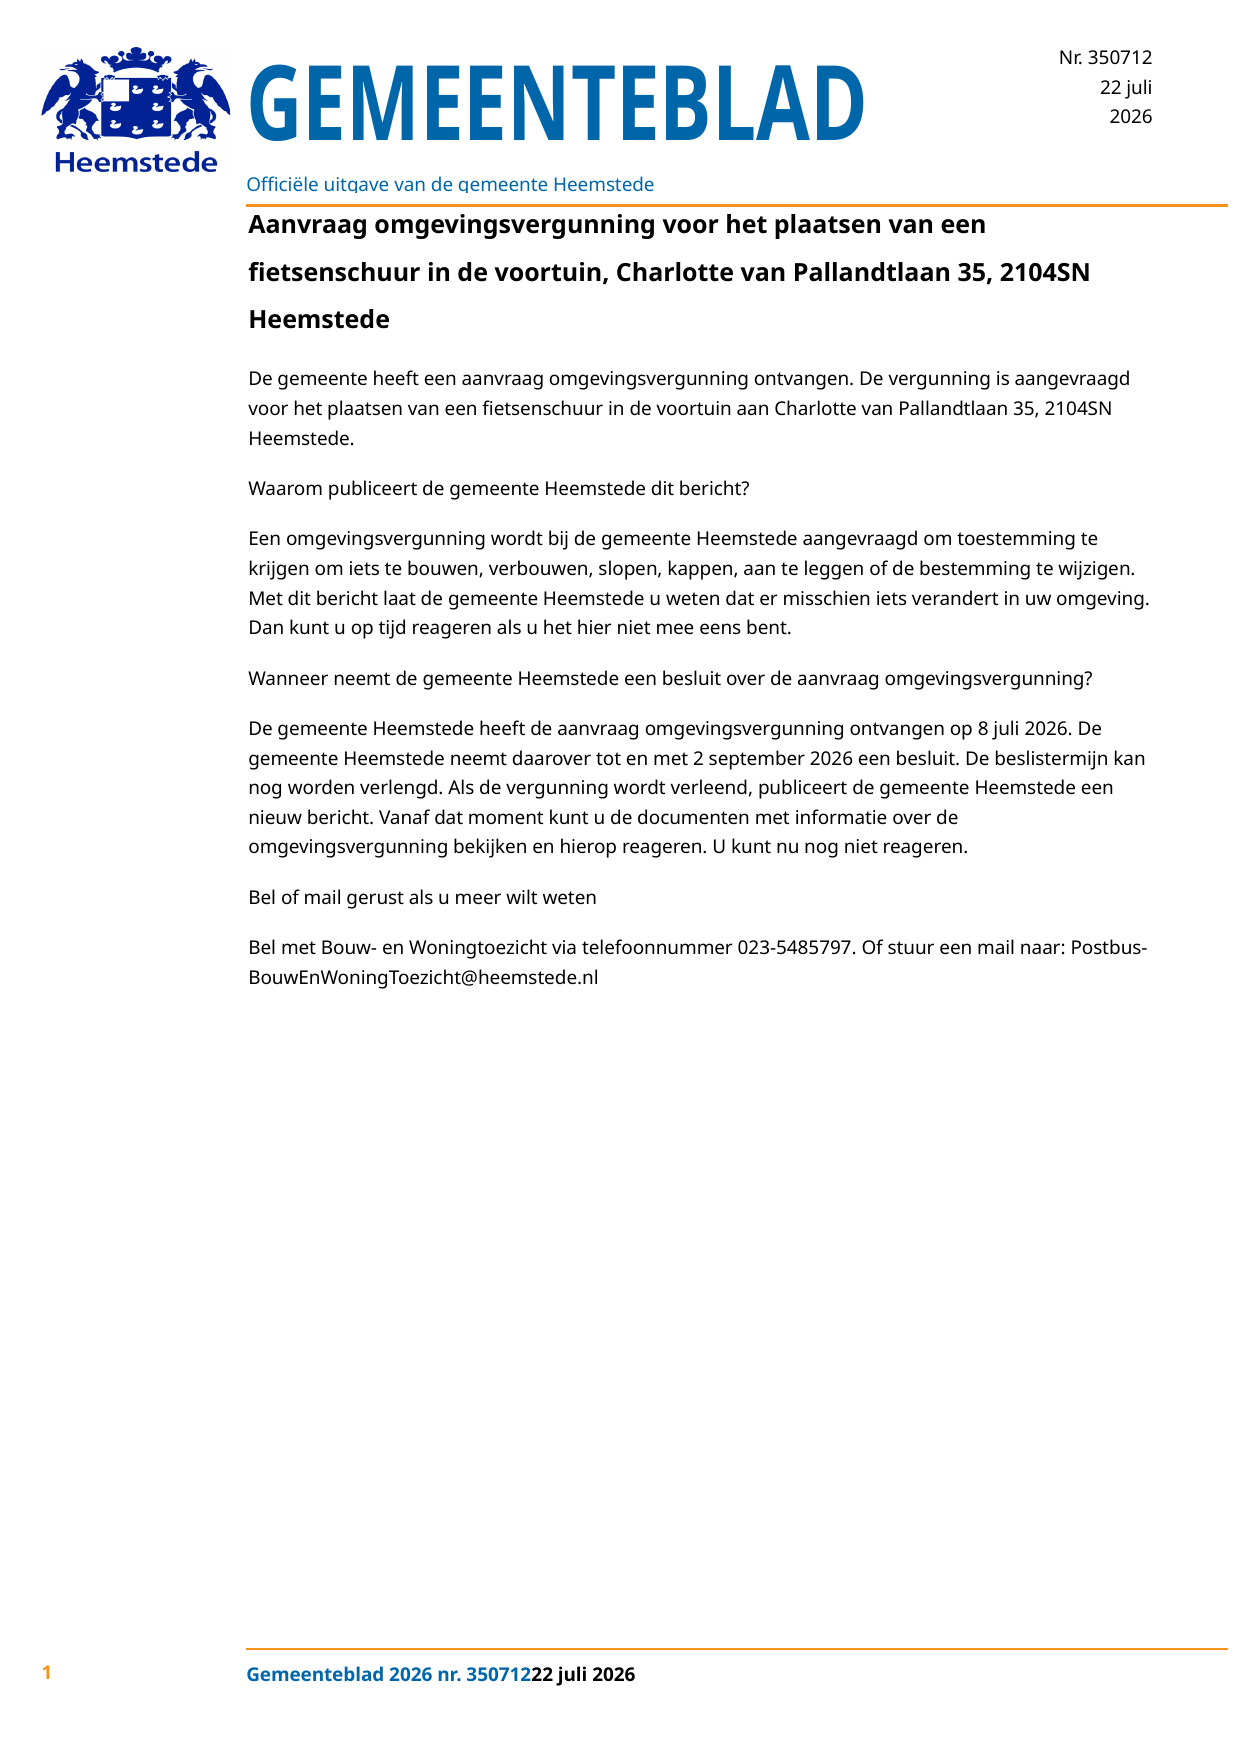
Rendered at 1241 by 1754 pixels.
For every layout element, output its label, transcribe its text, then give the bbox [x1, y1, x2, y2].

text Wanneer neemt de gemeente Heemstede een besluit over de aanvraag omgevingsvergunning? [248, 665, 1152, 690]
text Bel of mail gerust als u meer wilt weten [248, 884, 1152, 909]
text Aanvraag omgevingsvergunning voor het plaatsen van een fietsenschuur in de voortuin, Charlotte van Pallandtlaan 35, 2104SN Heemstede [248, 207, 1152, 336]
text De gemeente heeft een aanvraag omgevingsvergunning ontvangen. De vergunning is aangevraagd voor het plaatsen van een fietsenschuur in de voortuin aan Charlotte van Pallandtlaan 35, 2104SN Heemstede. [248, 366, 1152, 450]
picture [41, 47, 231, 172]
text Bel met Bouw- en Woningtoezicht via telefoonnummer 023-5485797. Of stuur een mail naar: Postbus-BouwEnWoningToezicht@heemstede.nl [248, 934, 1152, 989]
text Waarom publiceert de gemeente Heemstede dit bericht? [248, 475, 1152, 501]
text De gemeente Heemstede heeft de aanvraag omgevingsvergunning ontvangen op 8 juli 2026. De gemeente Heemstede neemt daarover tot en met 2 september 2026 een besluit. De beslistermijn kan nog worden verlengd. Als de vergunning wordt verleend, publiceert de gemeente Heemstede een nieuw bericht. Vanaf dat moment kunt u de documenten met informatie over de omgevingsvergunning bekijken en hierop reageren. U kunt nu nog niet reageren. [248, 715, 1152, 859]
text Een omgevingsvergunning wordt bij de gemeente Heemstede aangevraagd om toestemming te krijgen om iets te bouwen, verbouwen, slopen, kappen, aan te leggen of de bestemming te wijzigen. Met dit bericht laat de gemeente Heemstede u weten dat er misschien iets verandert in uw omgeving. Dan kunt u op tijd reageren als u het hier niet mee eens bent. [248, 526, 1152, 640]
